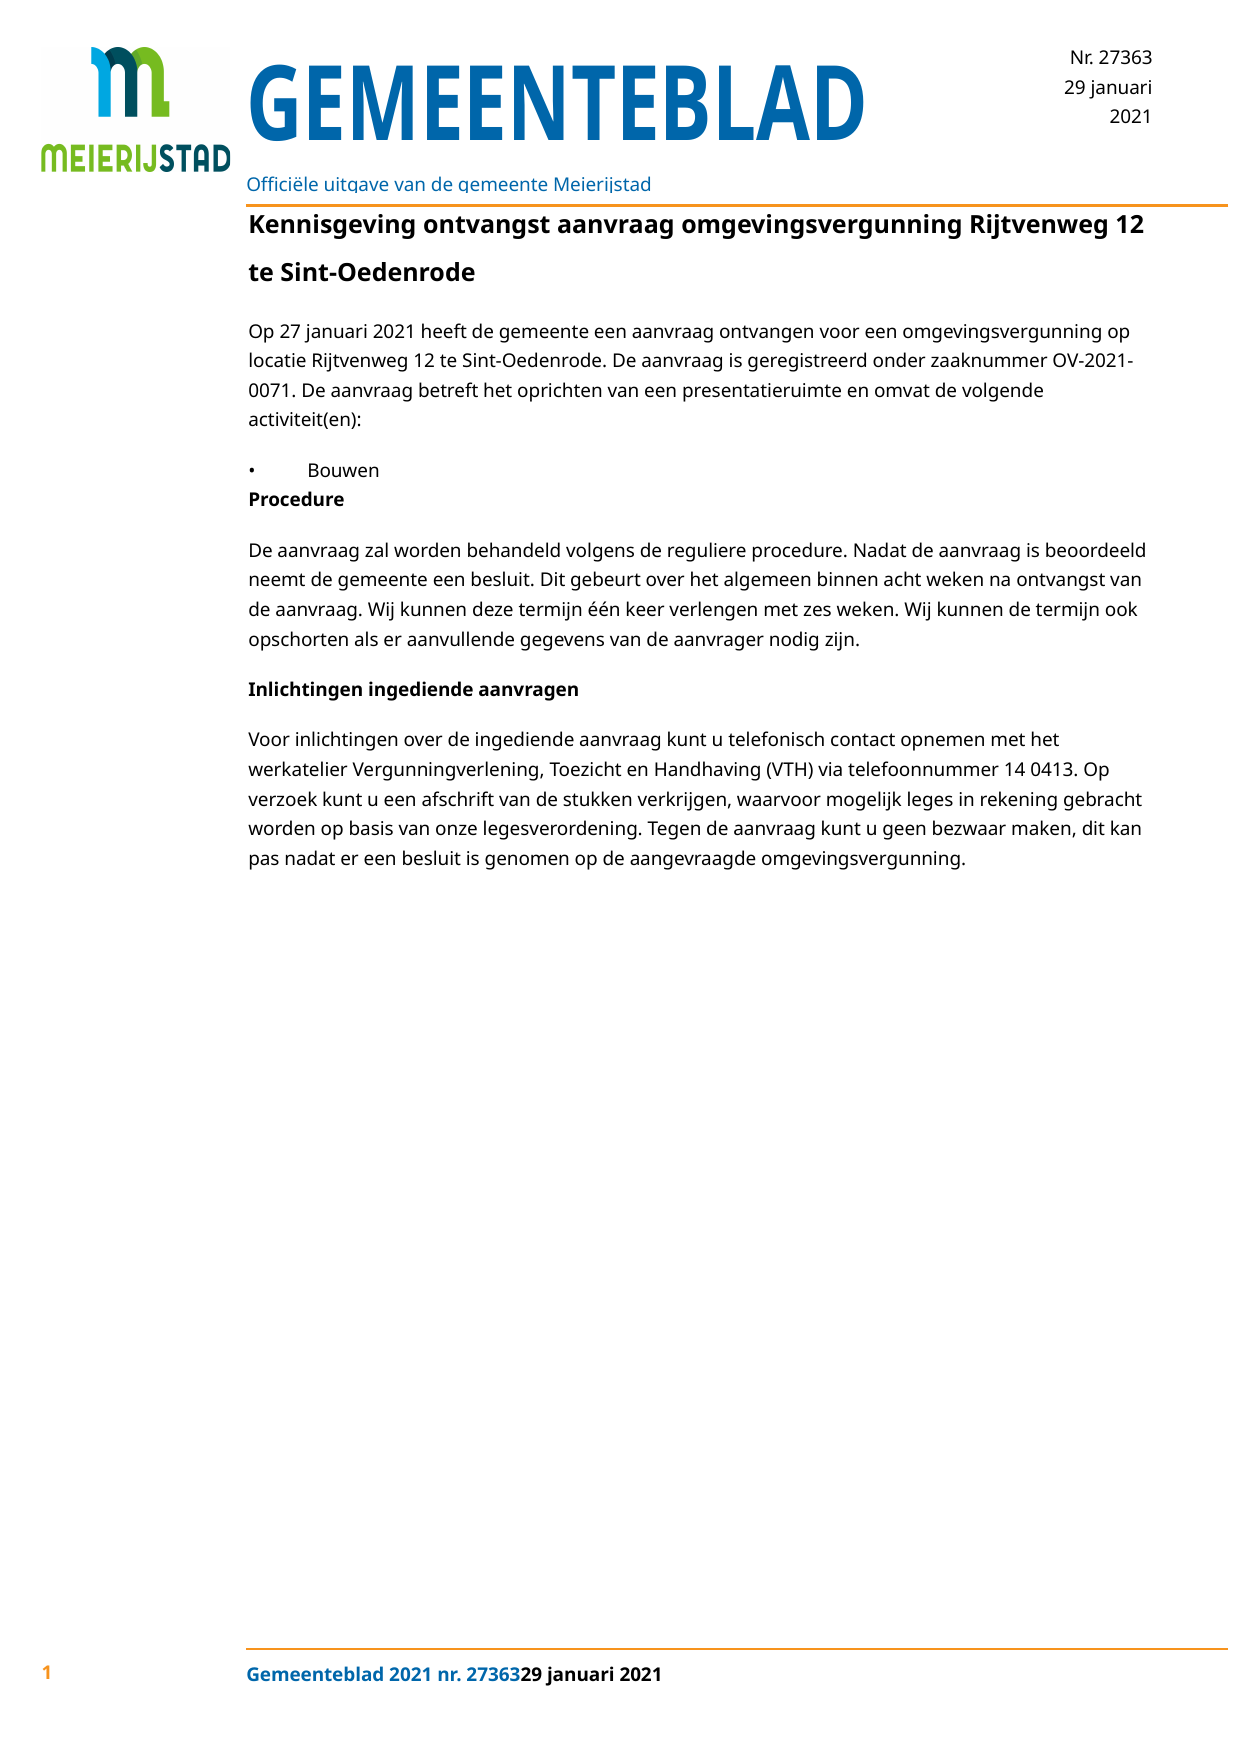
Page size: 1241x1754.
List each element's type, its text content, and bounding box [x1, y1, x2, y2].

text De aanvraag zal worden behandeld volgens de reguliere procedure. Nadat de aanvraag is beoordeeld neemt de gemeente een besluit. Dit gebeurt over het algemeen binnen acht weken na ontvangst van de aanvraag. Wij kunnen deze termijn één keer verlengen met zes weken. Wij kunnen de termijn ook opschorten als er aanvullende gegevens van de aanvrager nodig zijn. [248, 537, 1152, 652]
text Inlichtingen ingediende aanvragen [248, 676, 1152, 702]
text Op 27 januari 2021 heeft de gemeente een aanvraag ontvangen voor een omgevingsvergunning op locatie Rijtvenweg 12 te Sint-Oedenrode. De aanvraag is geregistreerd onder zaaknummer OV-2021-0071. De aanvraag betreft het oprichten van een presentatieruimte en omvat de volgende activiteit(en): [248, 318, 1152, 432]
text Procedure [248, 487, 1152, 512]
text Kennisgeving ontvangst aanvraag omgevingsvergunning Rijtvenweg 12 te Sint-Oedenrode [248, 207, 1152, 288]
text Voor inlichtingen over de ingediende aanvraag kunt u telefonisch contact opnemen met het werkatelier Vergunningverlening, Toezicht en Handhaving (VTH) via telefoonnummer 14 0413. Op verzoek kunt u een afschrift van de stukken verkrijgen, waarvoor mogelijk leges in rekening gebracht worden op basis van onze legesverordening. Tegen de aanvraag kunt u geen bezwaar maken, dit kan pas nadat er een besluit is genomen op de aangevraagde omgevingsvergunning. [248, 727, 1152, 871]
list Bouwen [248, 457, 1152, 483]
picture [41, 47, 231, 172]
